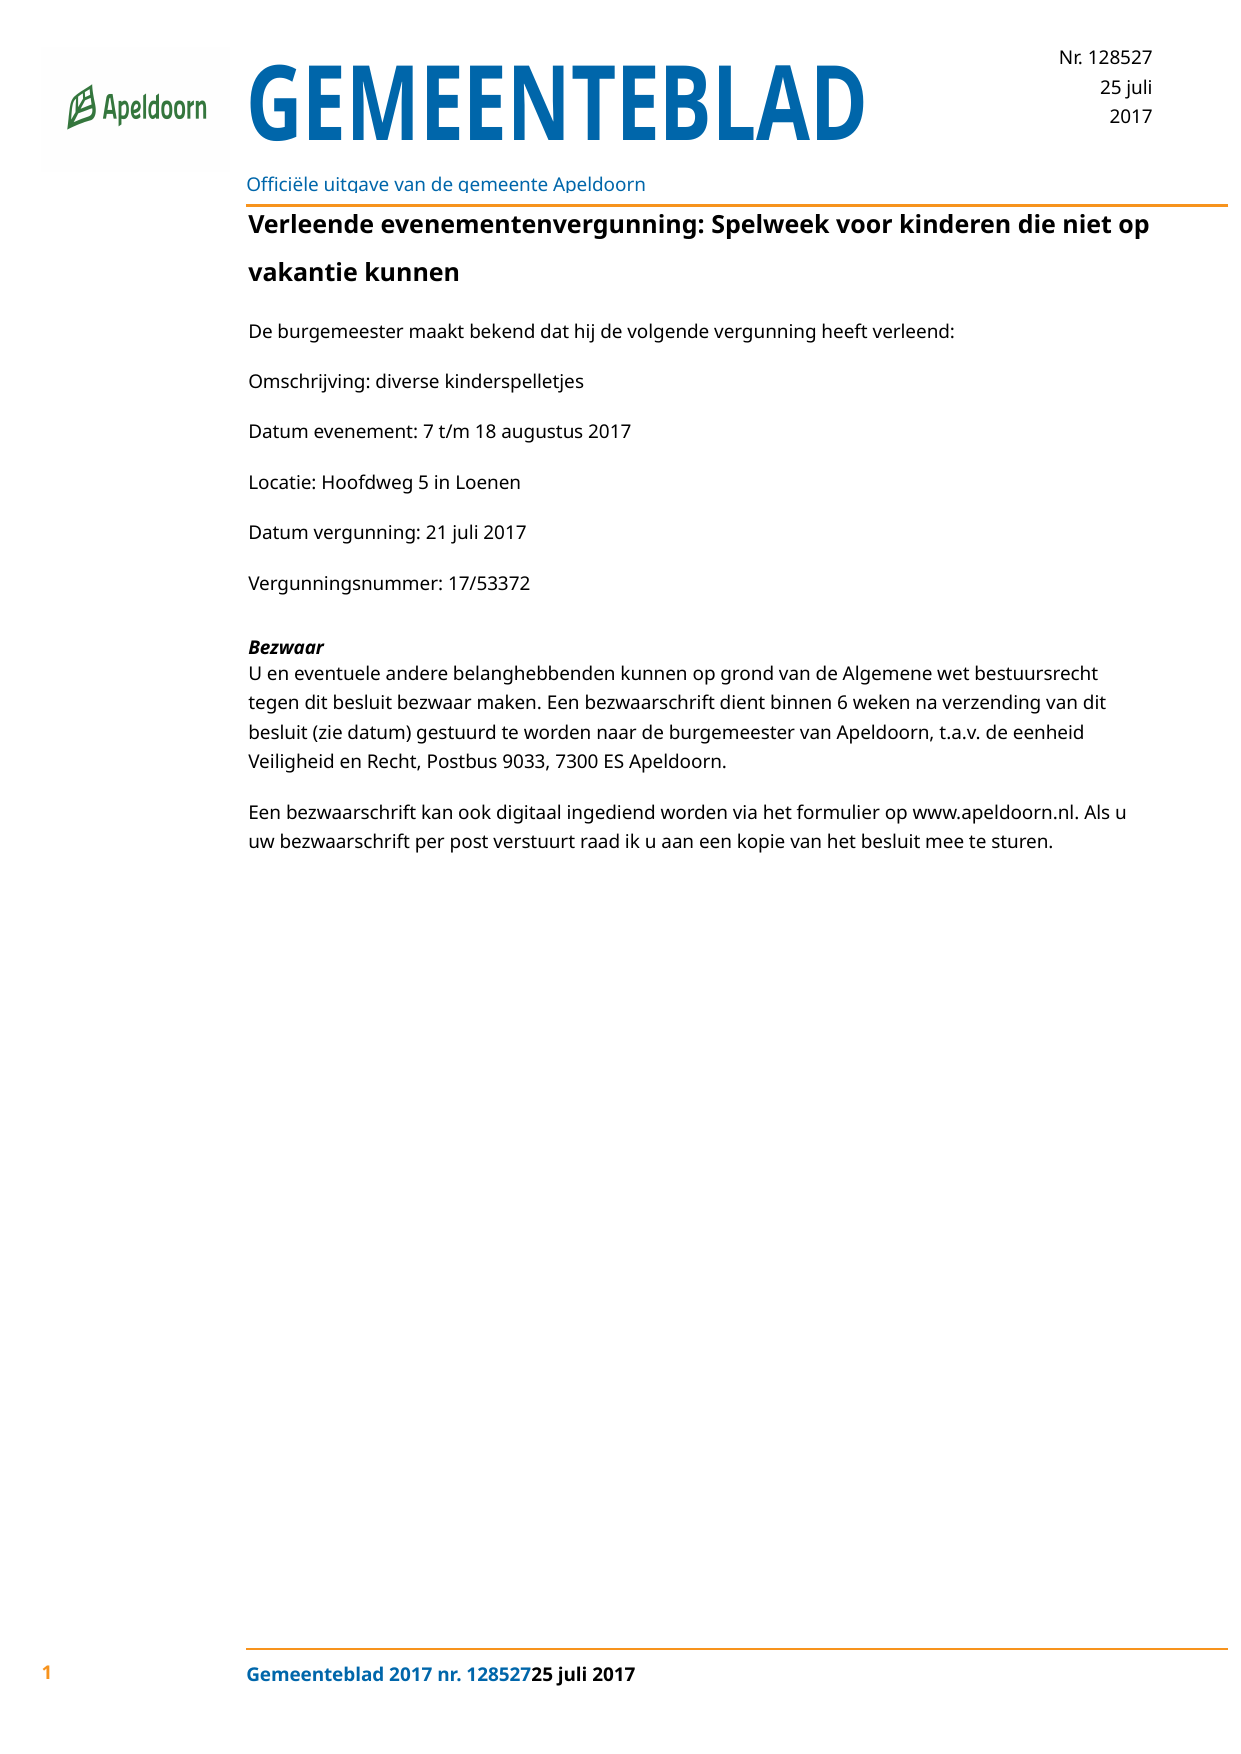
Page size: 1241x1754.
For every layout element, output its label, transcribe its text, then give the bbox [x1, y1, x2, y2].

text Datum evenement: 7 t/m 18 augustus 2017 [248, 419, 1152, 444]
text Een bezwaarschrift kan ook digitaal ingediend worden via het formulier op www.apeldoorn.nl. Als u uw bezwaarschrift per post verstuurt raad ik u aan een kopie van het besluit mee te sturen. [248, 799, 1152, 854]
picture [41, 47, 231, 172]
text De burgemeester maakt bekend dat hij de volgende vergunning heeft verleend: [248, 318, 1152, 344]
text Omschrijving: diverse kinderspelletjes [248, 368, 1152, 394]
text Locatie: Hoofdweg 5 in Loenen [248, 469, 1152, 495]
text U en eventuele andere belanghebbenden kunnen op grond van de Algemene wet bestuursrecht tegen dit besluit bezwaar maken. Een bezwaarschrift dient binnen 6 weken na verzending van dit besluit (zie datum) gestuurd te worden naar de burgemeester van Apeldoorn, t.a.v. de eenheid Veiligheid en Recht, Postbus 9033, 7300 ES Apeldoorn. [248, 660, 1152, 774]
text Bezwaar [248, 634, 1152, 660]
text Verleende evenementenvergunning: Spelweek voor kinderen die niet op vakantie kunnen [248, 207, 1152, 288]
text Vergunningsnummer: 17/53372 [248, 570, 1152, 596]
text Datum vergunning: 21 juli 2017 [248, 519, 1152, 545]
